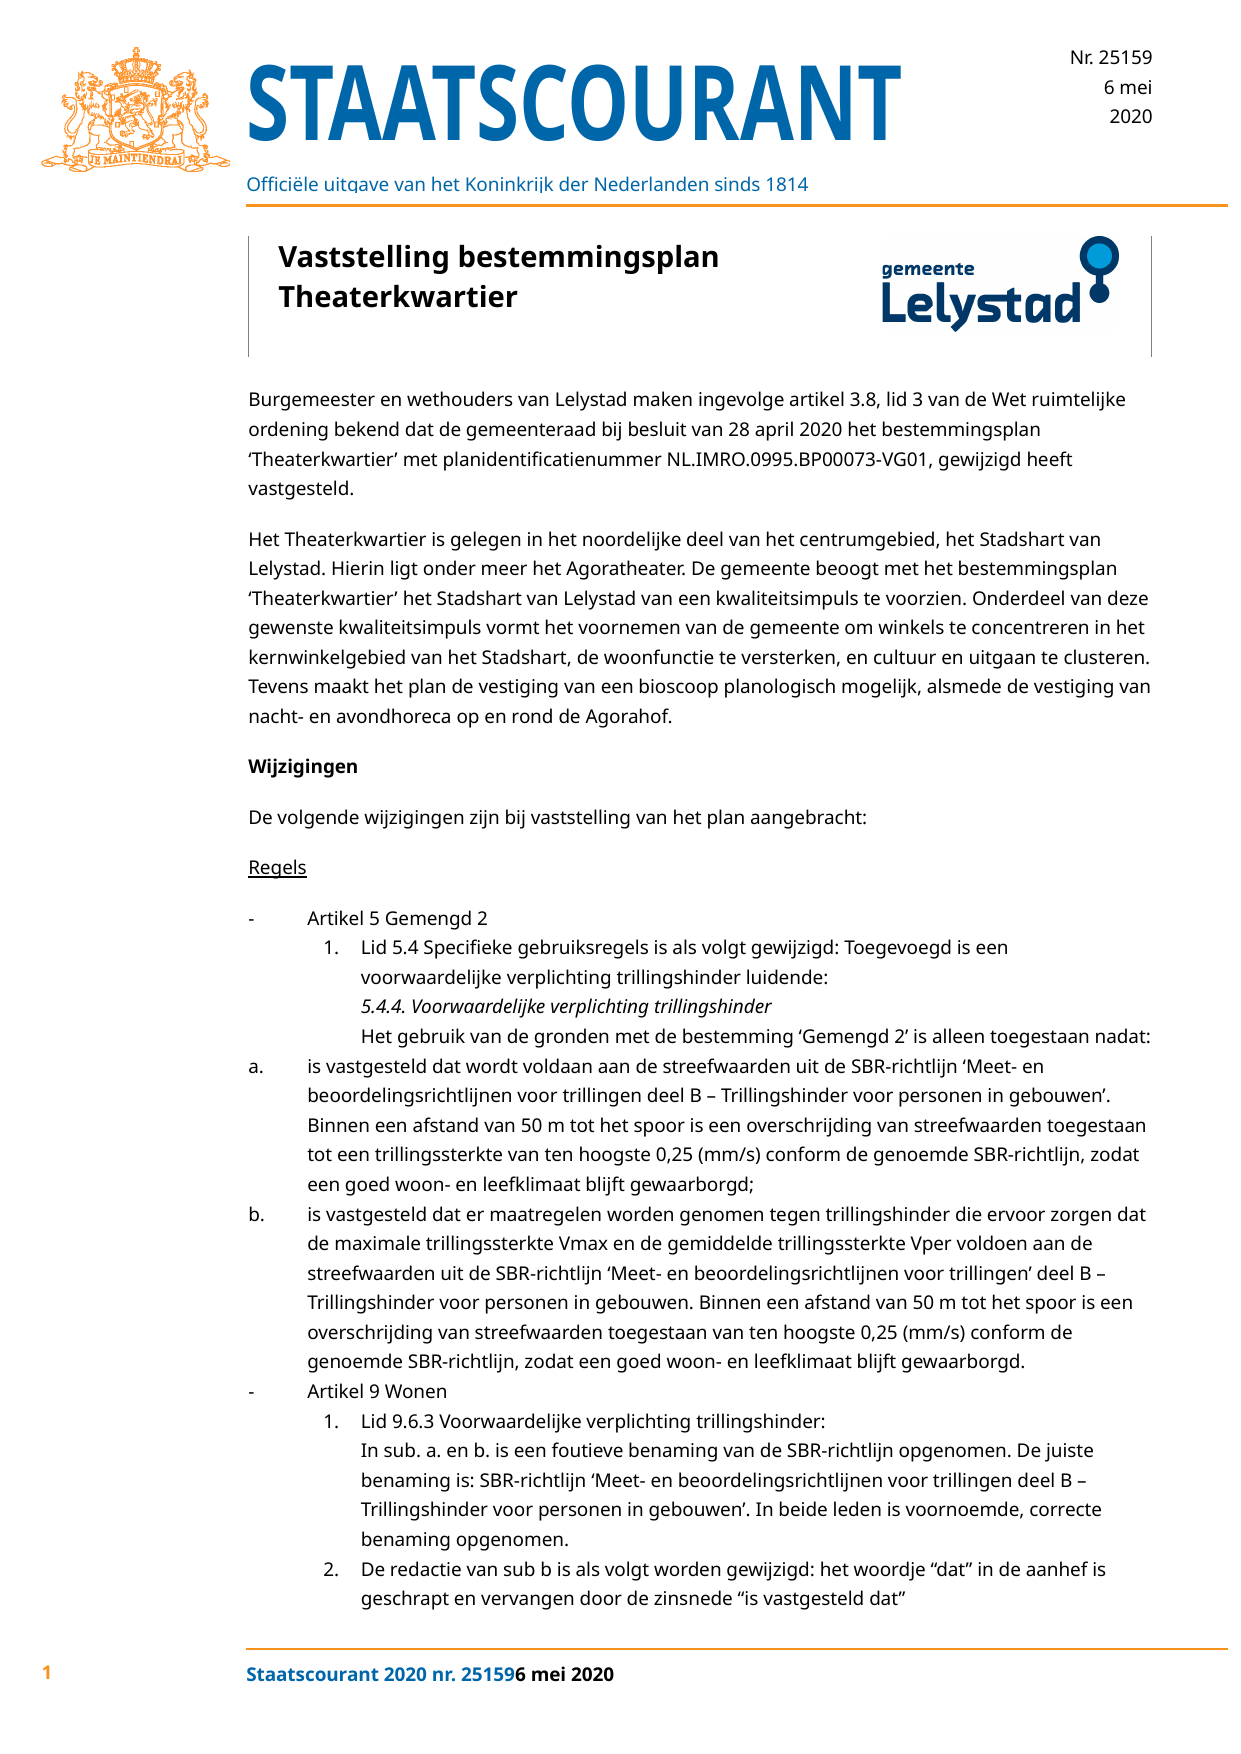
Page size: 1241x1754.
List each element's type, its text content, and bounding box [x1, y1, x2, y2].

table_header Vaststelling bestemmingsplan Theaterkwartier [249, 236, 850, 357]
text Regels [248, 854, 1152, 880]
picture [882, 236, 1119, 332]
list Lid 9.6.3 Voorwaardelijke verplichting trillingshinder: [323, 1408, 1152, 1433]
list Het gebruik van de gronden met de bestemming ‘Gemengd 2’ is alleen toegestaan nadat: [323, 1023, 1152, 1049]
list De redactie van sub b is als volgt worden gewijzigd: het woordje “dat” in de aanhef is geschrapt en vervangen door de zinsnede “is vastgesteld dat” [323, 1556, 1152, 1611]
text Burgemeester en wethouders van Lelystad maken ingevolge artikel 3.8, lid 3 van de Wet ruimtelijke ordening bekend dat de gemeenteraad bij besluit van 28 april 2020 het bestemmingsplan ‘Theaterkwartier’ met planidentificatienummer NL.IMRO.0995.BP00073-VG01, gewijzigd heeft vastgesteld. [248, 387, 1152, 501]
list Artikel 5 Gemengd 2 [248, 905, 1152, 931]
picture [41, 47, 231, 172]
table_header [850, 236, 1151, 357]
list is vastgesteld dat wordt voldaan aan de streefwaarden uit de SBR-richtlijn ‘Meet- en beoordelingsrichtlijnen voor trillingen deel B – Trillingshinder voor personen in gebouwen’. Binnen een afstand van 50 m tot het spoor is een overschrijding van streefwaarden toegestaan tot een trillingssterkte van ten hoogste 0,25 (mm/s) conform de genoemde SBR-richtlijn, zodat een goed woon- en leefklimaat blijft gewaarborgd; [248, 1053, 1152, 1197]
text Wijzigingen [248, 754, 1152, 779]
list is vastgesteld dat er maatregelen worden genomen tegen trillingshinder die ervoor zorgen dat de maximale trillingssterkte Vmax en de gemiddelde trillingssterkte Vper voldoen aan de streefwaarden uit de SBR-richtlijn ‘Meet- en beoordelingsrichtlijnen voor trillingen’ deel B – Trillingshinder voor personen in gebouwen. Binnen een afstand van 50 m tot het spoor is een overschrijding van streefwaarden toegestaan van ten hoogste 0,25 (mm/s) conform de genoemde SBR-richtlijn, zodat een goed woon- en leefklimaat blijft gewaarborgd. [248, 1201, 1152, 1374]
text De volgende wijzigingen zijn bij vaststelling van het plan aangebracht: [248, 804, 1152, 830]
list Artikel 9 Wonen [248, 1378, 1152, 1404]
list 5.4.4. Voorwaardelijke verplichting trillingshinder [323, 994, 1152, 1019]
list Lid 5.4 Specifieke gebruiksregels is als volgt gewijzigd: Toegevoegd is een voorwaardelijke verplichting trillingshinder luidende: [323, 934, 1152, 990]
text Het Theaterkwartier is gelegen in het noordelijke deel van het centrumgebied, het Stadshart van Lelystad. Hierin ligt onder meer het Agoratheater. De gemeente beoogt met het bestemmingsplan ‘Theaterkwartier’ het Stadshart van Lelystad van een kwaliteitsimpuls te voorzien. Onderdeel van deze gewenste kwaliteitsimpuls vormt het voornemen van de gemeente om winkels te concentreren in het kernwinkelgebied van het Stadshart, de woonfunctie te versterken, en cultuur en uitgaan te clusteren. Tevens maakt het plan de vestiging van een bioscoop planologisch mogelijk, alsmede de vestiging van nacht- en avondhoreca op en rond de Agorahof. [248, 526, 1152, 729]
list In sub. a. en b. is een foutieve benaming van de SBR-richtlijn opgenomen. De juiste benaming is: SBR-richtlijn ‘Meet- en beoordelingsrichtlijnen voor trillingen deel B – Trillingshinder voor personen in gebouwen’. In beide leden is voornoemde, correcte benaming opgenomen. [323, 1437, 1152, 1552]
